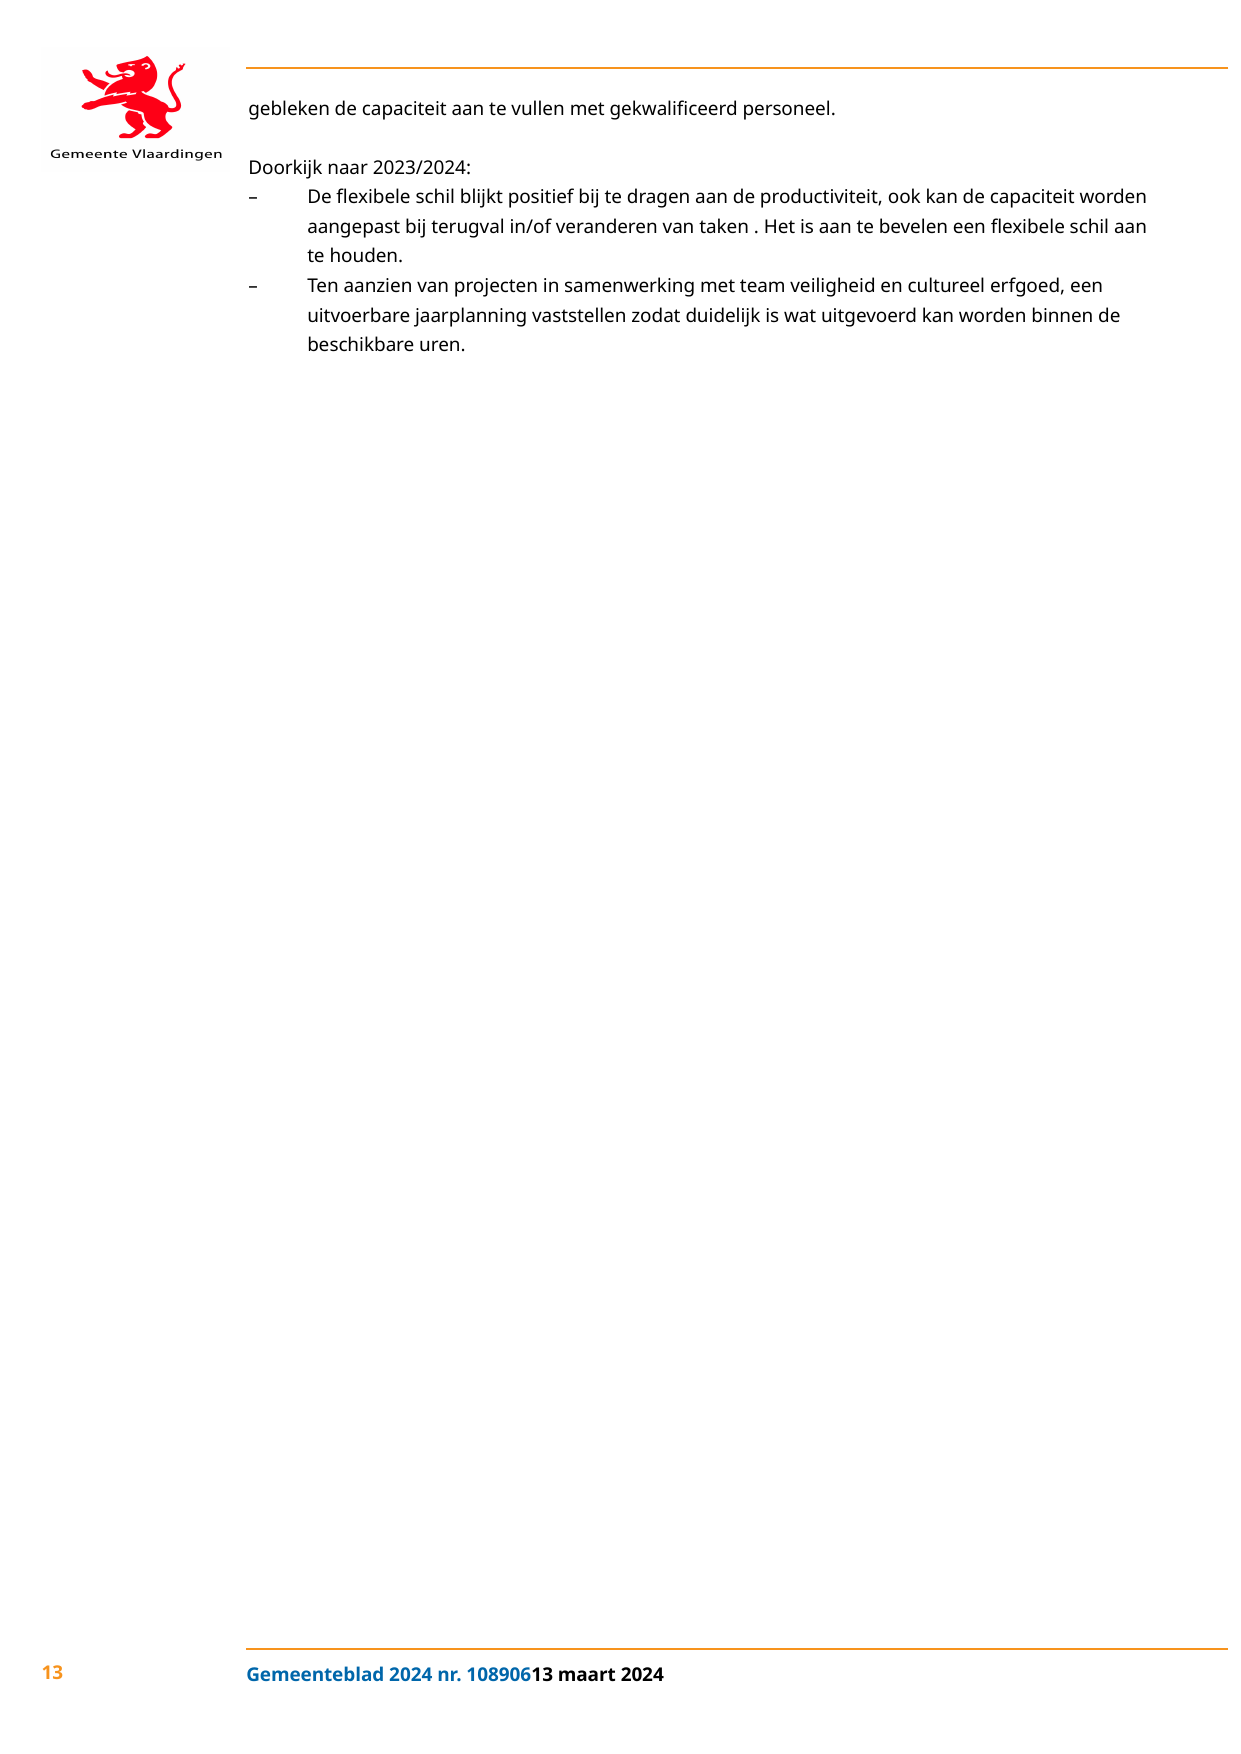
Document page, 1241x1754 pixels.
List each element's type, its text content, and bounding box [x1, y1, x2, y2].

list De flexibele schil blijkt positief bij te dragen aan de productiviteit, ook kan de capaciteit worden aangepast bij terugval in/of veranderen van taken . Het is aan te bevelen een flexibele schil aan te houden. [248, 183, 1152, 268]
list Ten aanzien van projecten in samenwerking met team veiligheid en cultureel erfgoed, een uitvoerbare jaarplanning vaststellen zodat duidelijk is wat uitgevoerd kan worden binnen de beschikbare uren. [248, 272, 1152, 357]
text Doorkijk naar 2023/2024: [248, 154, 1152, 180]
text gebleken de capaciteit aan te vullen met gekwalificeerd personeel. [248, 95, 1152, 121]
picture [41, 47, 231, 172]
